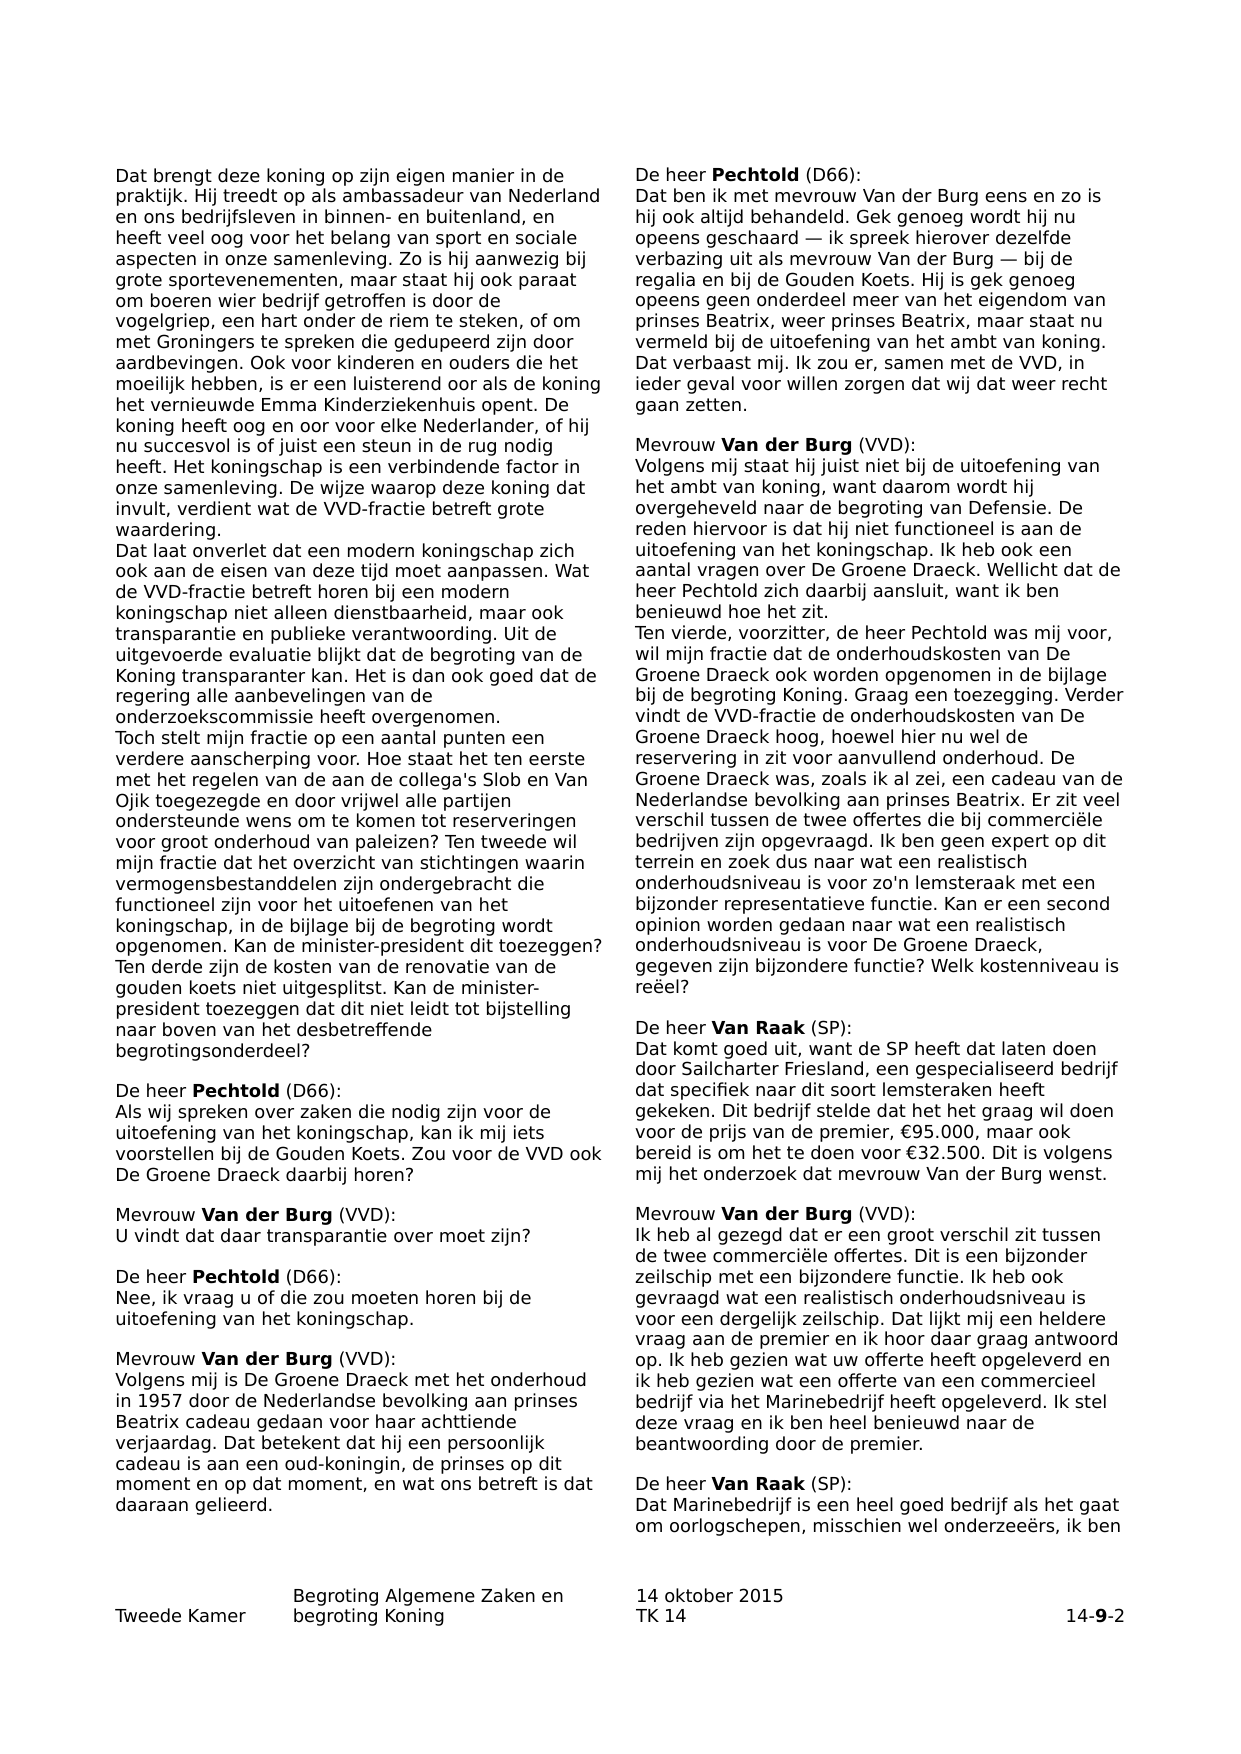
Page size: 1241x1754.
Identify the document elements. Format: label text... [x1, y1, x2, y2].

text De heer Van Raak (SP): [635, 1474, 1125, 1495]
text U vindt dat daar transparantie over moet zijn? [115, 1226, 605, 1247]
text Dat komt goed uit, want de SP heeft dat laten doen door Sailcharter Friesland, een gespecialiseerd bedrijf dat specifiek naar dit soort lemsteraken heeft gekeken. Dit bedrijf stelde dat het het graag wil doen voor de prijs van de premier, €95.000, maar ook bereid is om het te doen voor €32.500. Dit is volgens mij het onderzoek dat mevrouw Van der Burg wenst. [635, 1038, 1125, 1184]
text Mevrouw Van der Burg (VVD): [115, 1349, 605, 1370]
text Ten vierde, voorzitter, de heer Pechtold was mij voor, wil mijn fractie dat de onderhoudskosten van De Groene Draeck ook worden opgenomen in de bijlage bij de begroting Koning. Graag een toezegging. Verder vindt de VVD-fractie de onderhoudskosten van De Groene Draeck hoog, hoewel hier nu wel de reservering in zit voor aanvullend onderhoud. De Groene Draeck was, zoals ik al zei, een cadeau van de Nederlandse bevolking aan prinses Beatrix. Er zit veel verschil tussen de twee offertes die bij commerciële bedrijven zijn opgevraagd. Ik ben geen expert op dit terrein en zoek dus naar wat een realistisch onderhoudsniveau is voor zo'n lemsteraak met een bijzonder representatieve functie. Kan er een second opinion worden gedaan naar wat een realistisch onderhoudsniveau is voor De Groene Draeck, gegeven zijn bijzondere functie? Welk kostenniveau is reëel? [635, 623, 1125, 998]
text Als wij spreken over zaken die nodig zijn voor de uitoefening van het koningschap, kan ik mij iets voorstellen bij de Gouden Koets. Zou voor de VVD ook De Groene Draeck daarbij horen? [115, 1102, 605, 1185]
text De heer Pechtold (D66): [635, 165, 1125, 186]
text Dat Marinebedrijf is een heel goed bedrijf als het gaat om oorlogschepen, misschien wel onderzeeërs, ik ben [635, 1495, 1125, 1536]
text De heer Pechtold (D66): [115, 1267, 605, 1287]
text Mevrouw Van der Burg (VVD): [115, 1205, 605, 1226]
text De heer Pechtold (D66): [115, 1081, 605, 1102]
text Dat brengt deze koning op zijn eigen manier in de praktijk. Hij treedt op als ambassadeur van Nederland en ons bedrijfsleven in binnen- en buitenland, en heeft veel oog voor het belang van sport en sociale aspecten in onze samenleving. Zo is hij aanwezig bij grote sportevenementen, maar staat hij ook paraat om boeren wier bedrijf getroffen is door de vogelgriep, een hart onder de riem te steken, of om met Groningers te spreken die gedupeerd zijn door aardbevingen. Ook voor kinderen en ouders die het moeilijk hebben, is er een luisterend oor als de koning het vernieuwde Emma Kinderziekenhuis opent. De koning heeft oog en oor voor elke Nederlander, of hij nu succesvol is of juist een steun in de rug nodig heeft. Het koningschap is een verbindende factor in onze samenleving. De wijze waarop deze koning dat invult, verdient wat de VVD-fractie betreft grote waardering. [115, 165, 605, 540]
text Volgens mij staat hij juist niet bij de uitoefening van het ambt van koning, want daarom wordt hij overgeheveld naar de begroting van Defensie. De reden hiervoor is dat hij niet functioneel is aan de uitoefening van het koningschap. Ik heb ook een aantal vragen over De Groene Draeck. Wellicht dat de heer Pechtold zich daarbij aansluit, want ik ben benieuwd hoe het zit. [635, 456, 1125, 623]
text Volgens mij is De Groene Draeck met het onderhoud in 1957 door de Nederlandse bevolking aan prinses Beatrix cadeau gedaan voor haar achttiende verjaardag. Dat betekent dat hij een persoonlijk cadeau is aan een oud-koningin, de prinses op dit moment en op dat moment, en wat ons betreft is dat daaraan gelieerd. [115, 1370, 605, 1516]
text Mevrouw Van der Burg (VVD): [635, 435, 1125, 456]
text Dat laat onverlet dat een modern koningschap zich ook aan de eisen van deze tijd moet aanpassen. Wat de VVD-fractie betreft horen bij een modern koningschap niet alleen dienstbaarheid, maar ook transparantie en publieke verantwoording. Uit de uitgevoerde evaluatie blijkt dat de begroting van de Koning transparanter kan. Het is dan ook goed dat de regering alle aanbevelingen van de onderzoekscommissie heeft overgenomen. [115, 540, 605, 728]
text Ik heb al gezegd dat er een groot verschil zit tussen de twee commerciële offertes. Dit is een bijzonder zeilschip met een bijzondere functie. Ik heb ook gevraagd wat een realistisch onderhoudsniveau is voor een dergelijk zeilschip. Dat lijkt mij een heldere vraag aan de premier en ik hoor daar graag antwoord op. Ik heb gezien wat uw offerte heeft opgeleverd en ik heb gezien wat een offerte van een commercieel bedrijf via het Marinebedrijf heeft opgeleverd. Ik stel deze vraag en ik ben heel benieuwd naar de beantwoording door de premier. [635, 1225, 1125, 1454]
text Dat ben ik met mevrouw Van der Burg eens en zo is hij ook altijd behandeld. Gek genoeg wordt hij nu opeens geschaard — ik spreek hierover dezelfde verbazing uit als mevrouw Van der Burg — bij de regalia en bij de Gouden Koets. Hij is gek genoeg opeens geen onderdeel meer van het eigendom van prinses Beatrix, weer prinses Beatrix, maar staat nu vermeld bij de uitoefening van het ambt van koning. Dat verbaast mij. Ik zou er, samen met de VVD, in ieder geval voor willen zorgen dat wij dat weer recht gaan zetten. [635, 186, 1125, 415]
text Toch stelt mijn fractie op een aantal punten een verdere aanscherping voor. Hoe staat het ten eerste met het regelen van de aan de collega's Slob en Van Ojik toegezegde en door vrijwel alle partijen ondersteunde wens om te komen tot reserveringen voor groot onderhoud van paleizen? Ten tweede wil mijn fractie dat het overzicht van stichtingen waarin vermogensbestanddelen zijn ondergebracht die functioneel zijn voor het uitoefenen van het koningschap, in de bijlage bij de begroting wordt opgenomen. Kan de minister-president dit toezeggen? Ten derde zijn de kosten van de renovatie van de gouden koets niet uitgesplitst. Kan de minister-president toezeggen dat dit niet leidt tot bijstelling naar boven van het desbetreffende begrotingsonderdeel? [115, 728, 605, 1061]
text Mevrouw Van der Burg (VVD): [635, 1204, 1125, 1225]
text De heer Van Raak (SP): [635, 1018, 1125, 1038]
text Nee, ik vraag u of die zou moeten horen bij de uitoefening van het koningschap. [115, 1287, 605, 1329]
